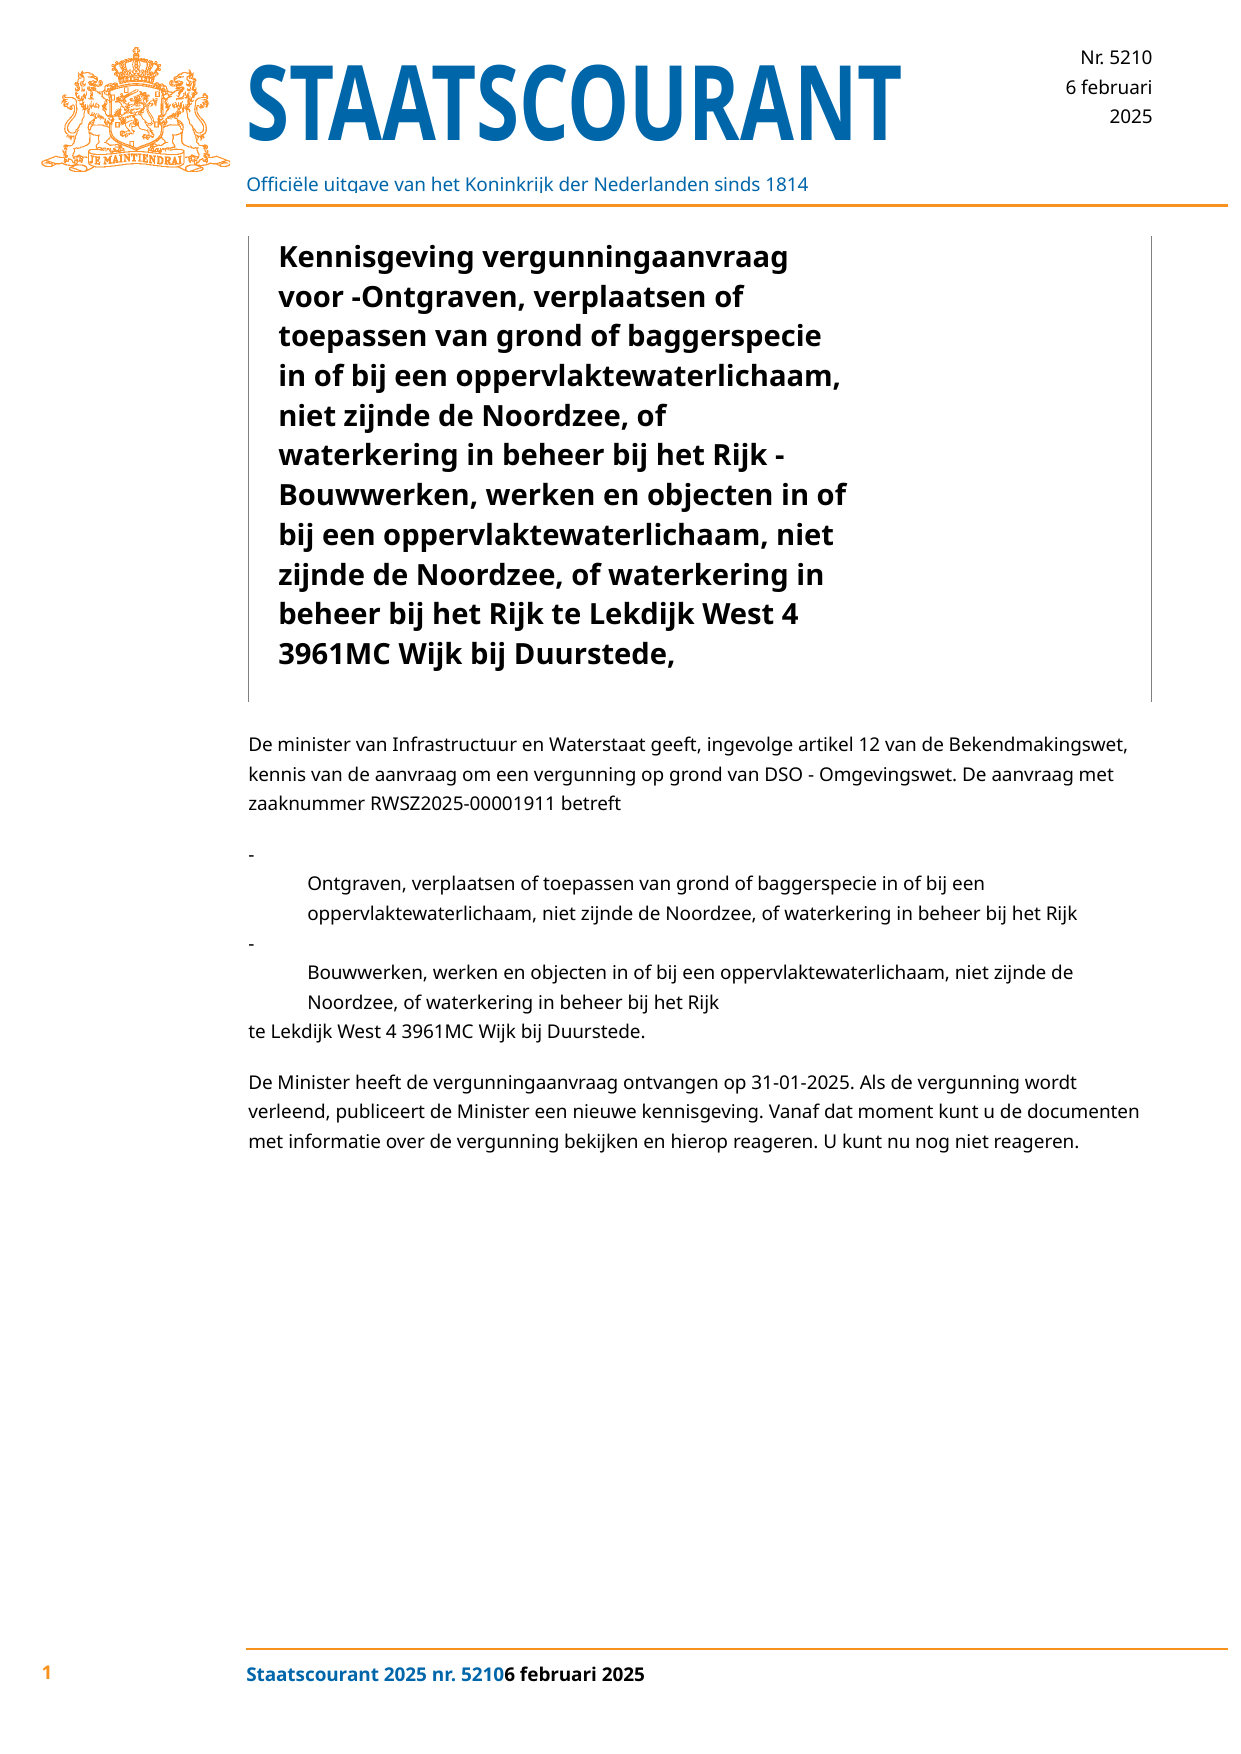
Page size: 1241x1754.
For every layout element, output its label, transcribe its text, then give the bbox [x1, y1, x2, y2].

table_header [850, 236, 912, 413]
table_header [1090, 236, 1151, 413]
list Ontgraven, verplaatsen of toepassen van grond of baggerspecie in of bij een oppervlaktewaterlichaam, niet zijnde de Noordzee, of waterkering in beheer bij het Rijk [248, 871, 1152, 926]
text te Lekdijk West 4 3961MC Wijk bij Duurstede. [248, 1018, 1152, 1044]
list Bouwwerken, werken en objecten in of bij een oppervlaktewaterlichaam, niet zijnde de Noordzee, of waterkering in beheer bij het Rijk [248, 959, 1152, 1015]
picture [41, 47, 231, 172]
text De minister van Infrastructuur en Waterstaat geeft, ingevolge artikel 12 van de Bekendmakingswet, kennis van de aanvraag om een vergunning op grond van DSO - Omgevingswet. De aanvraag met zaaknummer RWSZ2025-00001911 betreft [248, 731, 1152, 816]
text De Minister heeft de vergunningaanvraag ontvangen op 31-01-2025. Als de vergunning wordt verleend, publiceert de Minister een nieuwe kennisgeving. Vanaf dat moment kunt u de documenten met informatie over de vergunning bekijken en hierop reageren. U kunt nu nog niet reageren. [248, 1069, 1152, 1154]
table_header [850, 414, 1151, 702]
picture [912, 236, 1090, 414]
table_header Kennisgeving vergunningaanvraag voor -Ontgraven, verplaatsen of toepassen van grond of baggerspecie in of bij een oppervlaktewaterlichaam, niet zijnde de Noordzee, of waterkering in beheer bij het Rijk -Bouwwerken, werken en objecten in of bij een oppervlaktewaterlichaam, niet zijnde de Noordzee, of waterkering in beheer bij het Rijk te Lekdijk West 4 3961MC Wijk bij Duurstede, [249, 236, 850, 702]
